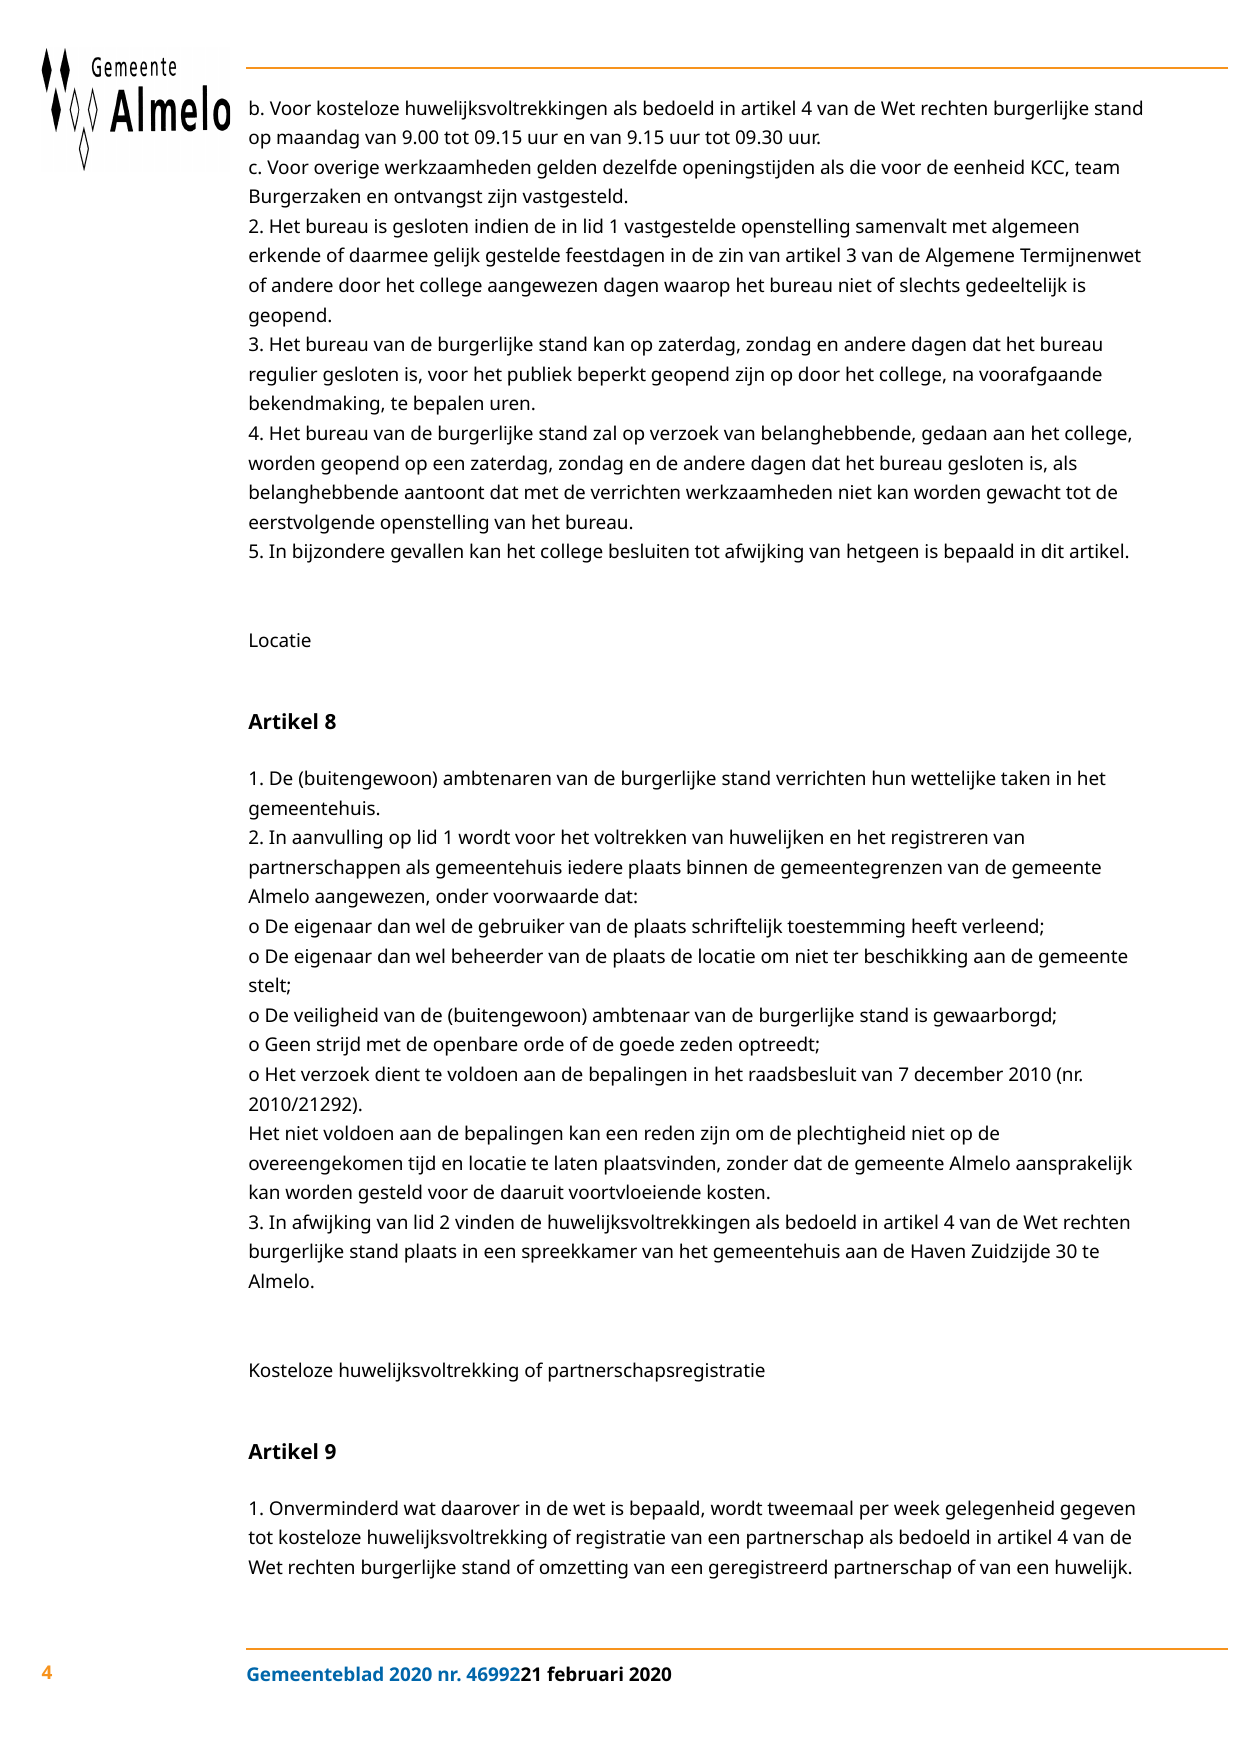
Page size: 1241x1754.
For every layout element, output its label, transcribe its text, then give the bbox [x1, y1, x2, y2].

text o De eigenaar dan wel de gebruiker van de plaats schriftelijk toestemming heeft verleend; [248, 913, 1152, 939]
text Artikel 9 [248, 1437, 1152, 1465]
text o Het verzoek dient te voldoen aan de bepalingen in het raadsbesluit van 7 december 2010 (nr. 2010/21292). [248, 1061, 1152, 1116]
text 3. Het bureau van de burgerlijke stand kan op zaterdag, zondag en andere dagen dat het bureau regulier gesloten is, voor het publiek beperkt geopend zijn op door het college, na voorafgaande bekendmaking, te bepalen uren. [248, 331, 1152, 416]
text o De eigenaar dan wel beheerder van de plaats de locatie om niet ter beschikking aan de gemeente stelt; [248, 943, 1152, 998]
text b. Voor kosteloze huwelijksvoltrekkingen als bedoeld in artikel 4 van de Wet rechten burgerlijke stand op maandag van 9.00 tot 09.15 uur en van 9.15 uur tot 09.30 uur. [248, 95, 1152, 150]
picture [41, 47, 231, 172]
text o Geen strijd met de openbare orde of de goede zeden optreedt; [248, 1032, 1152, 1057]
text 2. Het bureau is gesloten indien de in lid 1 vastgestelde openstelling samenvalt met algemeen erkende of daarmee gelijk gestelde feestdagen in de zin van artikel 3 van de Algemene Termijnenwet of andere door het college aangewezen dagen waarop het bureau niet of slechts gedeeltelijk is geopend. [248, 213, 1152, 328]
text 2. In aanvulling op lid 1 wordt voor het voltrekken van huwelijken en het registreren van partnerschappen als gemeentehuis iedere plaats binnen de gemeentegrenzen van de gemeente Almelo aangewezen, onder voorwaarde dat: [248, 824, 1152, 909]
text 1. Onverminderd wat daarover in de wet is bepaald, wordt tweemaal per week gelegenheid gegeven tot kosteloze huwelijksvoltrekking of registratie van een partnerschap als bedoeld in artikel 4 van de Wet rechten burgerlijke stand of omzetting van een geregistreerd partnerschap of van een huwelijk. [248, 1495, 1152, 1580]
text 3. In afwijking van lid 2 vinden de huwelijksvoltrekkingen als bedoeld in artikel 4 van de Wet rechten burgerlijke stand plaats in een spreekkamer van het gemeentehuis aan de Haven Zuidzijde 30 te Almelo. [248, 1209, 1152, 1294]
text Kosteloze huwelijksvoltrekking of partnerschapsregistratie [248, 1357, 1152, 1383]
text Locatie [248, 627, 1152, 653]
text Het niet voldoen aan de bepalingen kan een reden zijn om de plechtigheid niet op de overeengekomen tijd en locatie te laten plaatsvinden, zonder dat de gemeente Almelo aansprakelijk kan worden gesteld voor de daaruit voortvloeiende kosten. [248, 1120, 1152, 1205]
text 4. Het bureau van de burgerlijke stand zal op verzoek van belanghebbende, gedaan aan het college, worden geopend op een zaterdag, zondag en de andere dagen dat het bureau gesloten is, als belanghebbende aantoont dat met de verrichten werkzaamheden niet kan worden gewacht tot de eerstvolgende openstelling van het bureau. [248, 420, 1152, 535]
text 5. In bijzondere gevallen kan het college besluiten tot afwijking van hetgeen is bepaald in dit artikel. [248, 538, 1152, 564]
text o De veiligheid van de (buitengewoon) ambtenaar van de burgerlijke stand is gewaarborgd; [248, 1002, 1152, 1028]
text Artikel 8 [248, 707, 1152, 736]
text c. Voor overige werkzaamheden gelden dezelfde openingstijden als die voor de eenheid KCC, team Burgerzaken en ontvangst zijn vastgesteld. [248, 154, 1152, 209]
text 1. De (buitengewoon) ambtenaren van de burgerlijke stand verrichten hun wettelijke taken in het gemeentehuis. [248, 765, 1152, 821]
